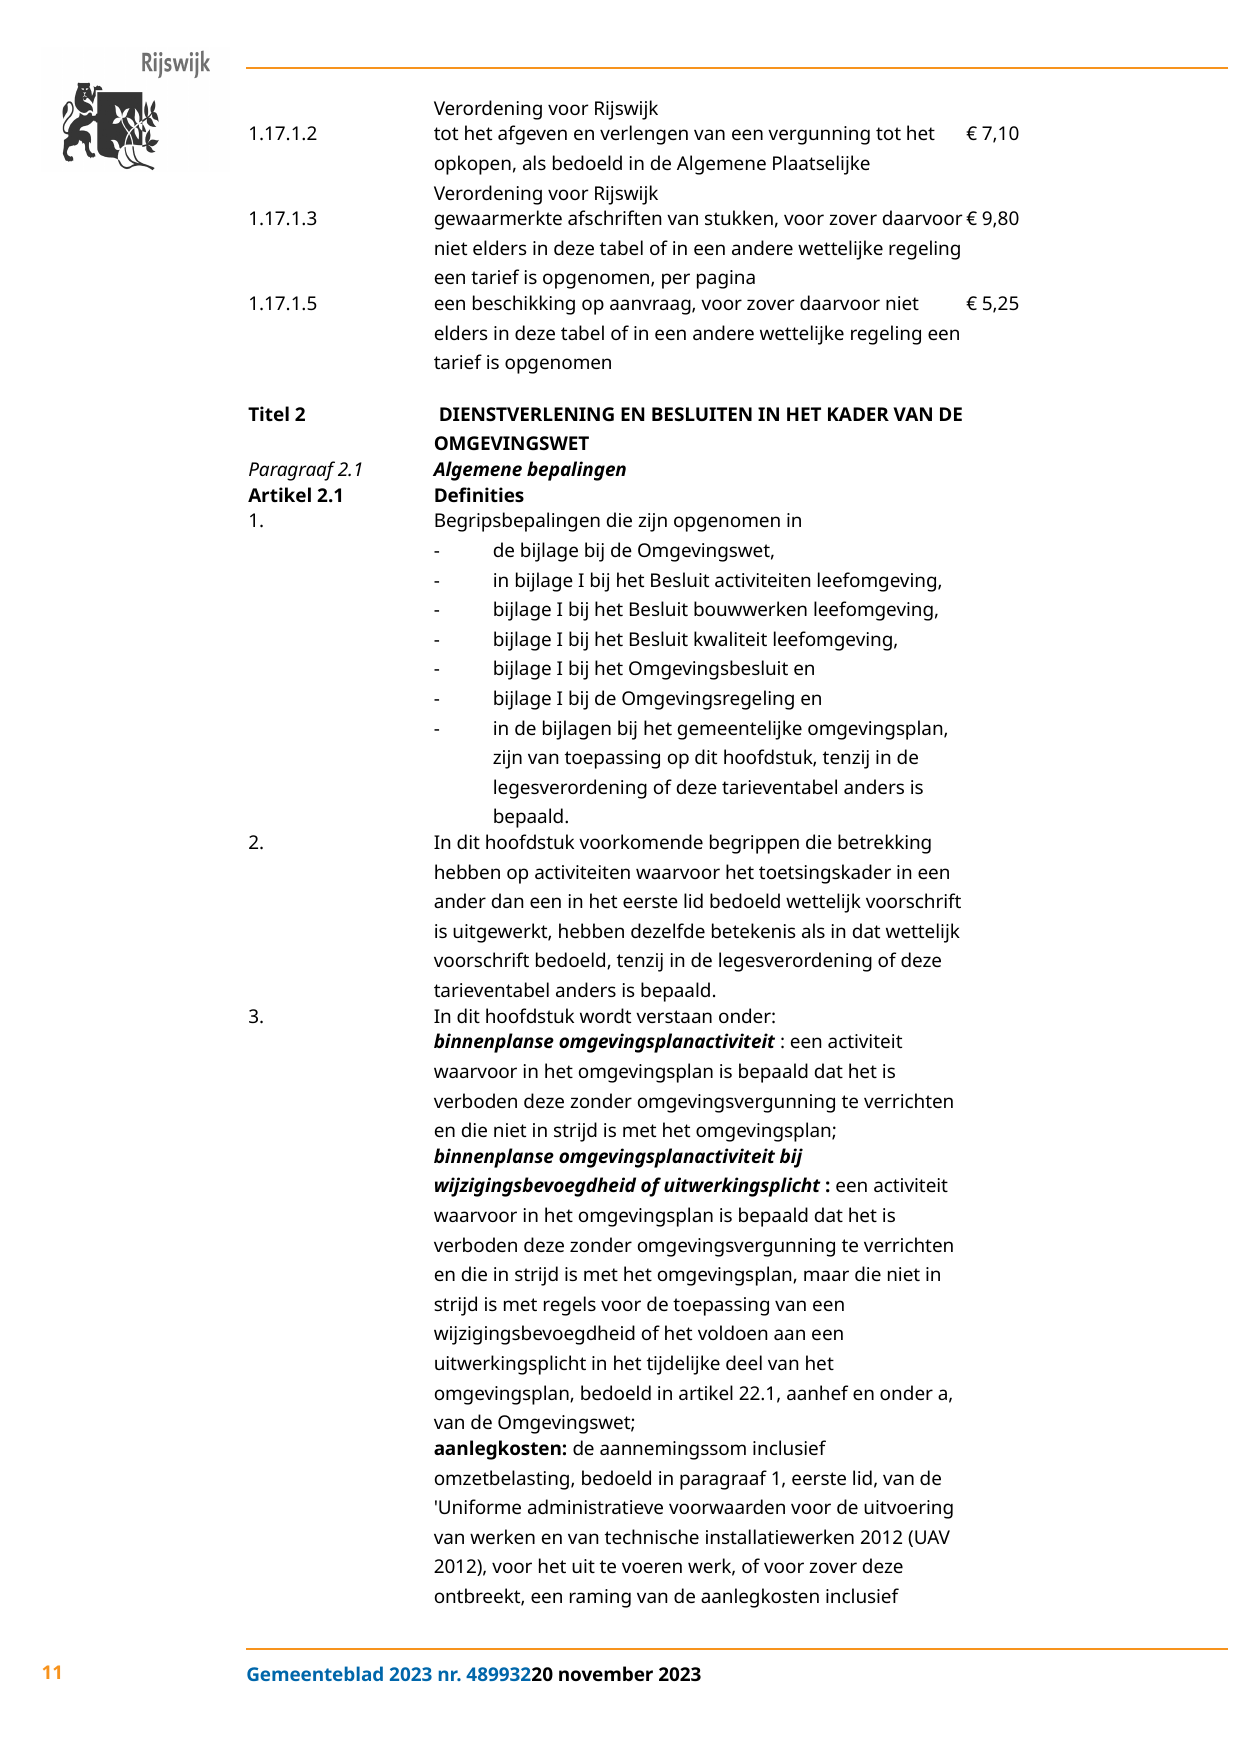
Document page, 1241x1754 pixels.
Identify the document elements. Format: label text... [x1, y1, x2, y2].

table_cell aanlegkosten: de aannemingssom inclusief omzetbelasting, bedoeld in paragraaf 1, eerste lid, van de 'Uniforme administratieve voorwaarden voor de uitvoering van werken en van technische installatiewerken 2012 (UAV 2012), voor het uit te voeren werk, of voor zover deze ontbreekt, een raming van de aanlegkosten inclusief [434, 1435, 966, 1609]
table_cell tot het afgeven en verlengen van een vergunning tot het opkopen, als bedoeld in de Algemene Plaatselijke Verordening voor Rijswijk [434, 121, 966, 205]
table_cell gewaarmerkte afschriften van stukken, voor zover daarvoor niet elders in deze tabel of in een andere wettelijke regeling een tarief is opgenomen, per pagina [434, 205, 966, 290]
table_cell 1.17.1.5 [248, 290, 433, 375]
table_cell [248, 1435, 433, 1609]
table_cell Artikel 2.1 [248, 482, 433, 508]
table_cell [966, 1003, 1152, 1029]
table_cell In dit hoofdstuk voorkomende begrippen die betrekking hebben op activiteiten waarvoor het toetsingskader in een ander dan een in het eerste lid bedoeld wettelijk voorschrift is uitgewerkt, hebben dezelfde betekenis als in dat wettelijk voorschrift bedoeld, tenzij in de legesverordening of deze tarieventabel anders is bepaald. [434, 829, 966, 1003]
table_cell 1.17.1.3 [248, 205, 433, 290]
table_cell [248, 375, 1152, 401]
table_cell In dit hoofdstuk wordt verstaan onder: [434, 1003, 966, 1029]
table_cell [966, 95, 1152, 121]
table_cell € 5,25 [966, 290, 1152, 375]
picture [41, 47, 231, 172]
table_cell [966, 1029, 1152, 1143]
table_cell [248, 1029, 433, 1143]
table_cell 1.17.1.2 [248, 121, 433, 205]
table_cell Definities [434, 482, 966, 508]
table_cell [966, 456, 1152, 482]
table_cell [966, 482, 1152, 508]
table_cell [248, 1143, 433, 1435]
table_cell [248, 95, 433, 121]
table_cell binnenplanse omgevingsplanactiviteit bij wijzigingsbevoegdheid of uitwerkingsplicht : een activiteit waarvoor in het omgevingsplan is bepaald dat het is verboden deze zonder omgevingsvergunning te verrichten en die in strijd is met het omgevingsplan, maar die niet in strijd is met regels voor de toepassing van een wijzigingsbevoegdheid of het voldoen aan een uitwerkingsplicht in het tijdelijke deel van het omgevingsplan, bedoeld in artikel 22.1, aanhef en onder a, van de Omgevingswet; [434, 1143, 966, 1435]
table_cell € 7,10 [966, 121, 1152, 205]
table_cell Titel 2 [248, 401, 433, 456]
table_cell 1. [248, 508, 433, 829]
table_cell [966, 401, 1152, 456]
table_cell Paragraaf 2.1 [248, 456, 433, 482]
table_cell 2. [248, 829, 433, 1003]
table_cell [966, 508, 1152, 829]
table_cell Algemene bepalingen [434, 456, 966, 482]
table_cell 3. [248, 1003, 433, 1029]
table_cell [966, 1435, 1152, 1609]
table_cell DIENSTVERLENING EN BESLUITEN IN HET KADER VAN DE OMGEVINGSWET [434, 401, 966, 456]
table_cell € 9,80 [966, 205, 1152, 290]
table_cell Begripsbepalingen die zijn opgenomen in de bijlage bij de Omgevingswet, in bijlage I bij het Besluit activiteiten leefomgeving, bijlage I bij het Besluit bouwwerken leefomgeving, bijlage I bij het Besluit kwaliteit leefomgeving, bijlage I bij het Omgevingsbesluit en bijlage I bij de Omgevingsregeling en in de bijlagen bij het gemeentelijke omgevingsplan, zijn van toepassing op dit hoofdstuk, tenzij in de legesverordening of deze tarieventabel anders is bepaald. [434, 508, 966, 829]
table_cell een beschikking op aanvraag, voor zover daarvoor niet elders in deze tabel of in een andere wettelijke regeling een tarief is opgenomen [434, 290, 966, 375]
table_cell Verordening voor Rijswijk [434, 95, 966, 121]
table_cell binnenplanse omgevingsplanactiviteit : een activiteit waarvoor in het omgevingsplan is bepaald dat het is verboden deze zonder omgevingsvergunning te verrichten en die niet in strijd is met het omgevingsplan; [434, 1029, 966, 1143]
table_cell [966, 1143, 1152, 1435]
table_cell [966, 829, 1152, 1003]
